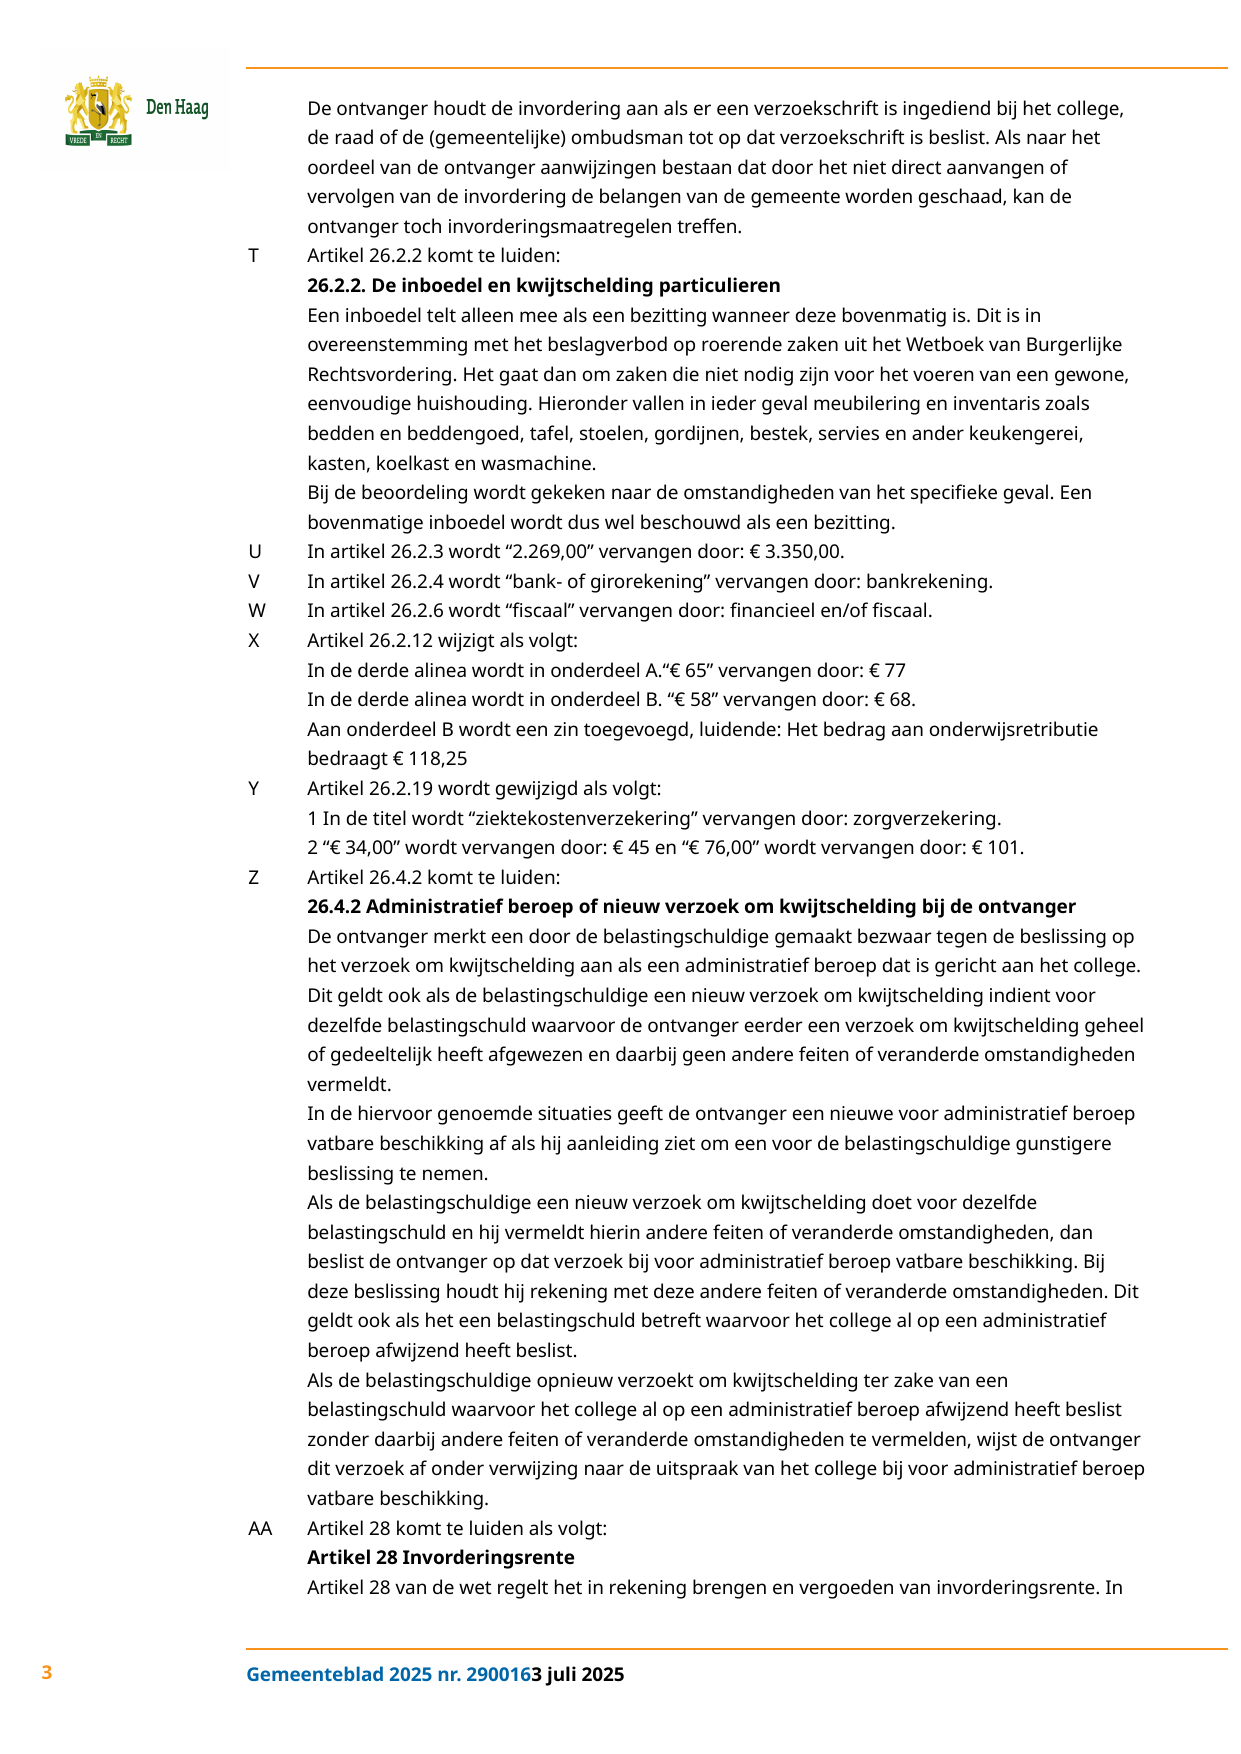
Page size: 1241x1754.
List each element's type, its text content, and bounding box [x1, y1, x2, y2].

list Artikel 28 Invorderingsrente [248, 1544, 1152, 1570]
list Artikel 26.4.2 komt te luiden: [248, 864, 1152, 890]
list Aan onderdeel B wordt een zin toegevoegd, luidende: Het bedrag aan onderwijsretributie bedraagt € 118,25 [248, 716, 1152, 771]
list In artikel 26.2.4 wordt “bank- of girorekening” vervangen door: bankrekening. [248, 568, 1152, 594]
list Als de belastingschuldige een nieuw verzoek om kwijtschelding doet voor dezelfde belastingschuld en hij vermeldt hierin andere feiten of veranderde omstandigheden, dan beslist de ontvanger op dat verzoek bij voor administratief beroep vatbare beschikking. Bij deze beslissing houdt hij rekening met deze andere feiten of veranderde omstandigheden. Dit geldt ook als het een belastingschuld betreft waarvoor het college al op een administratief beroep afwijzend heeft beslist. [248, 1189, 1152, 1363]
picture [41, 47, 231, 172]
list 2 “€ 34,00” wordt vervangen door: € 45 en “€ 76,00” wordt vervangen door: € 101. [248, 834, 1152, 860]
list Artikel 26.2.19 wordt gewijzigd als volgt: [248, 775, 1152, 801]
list Een inboedel telt alleen mee als een bezitting wanneer deze bovenmatig is. Dit is in overeenstemming met het beslagverbod op roerende zaken uit het Wetboek van Burgerlijke Rechtsvordering. Het gaat dan om zaken die niet nodig zijn voor het voeren van een gewone, eenvoudige huishouding. Hieronder vallen in ieder geval meubilering en inventaris zoals bedden en beddengoed, tafel, stoelen, gordijnen, bestek, servies en ander keukengerei, kasten, koelkast en wasmachine. [248, 302, 1152, 476]
list In de derde alinea wordt in onderdeel B. “€ 58” vervangen door: € 68. [248, 686, 1152, 712]
list In artikel 26.2.3 wordt “2.269,00” vervangen door: € 3.350,00. [248, 538, 1152, 564]
list 26.2.2. De inboedel en kwijtschelding particulieren [248, 272, 1152, 298]
list De ontvanger houdt de invordering aan als er een verzoekschrift is ingediend bij het college, de raad of de (gemeentelijke) ombudsman tot op dat verzoekschrift is beslist. Als naar het oordeel van de ontvanger aanwijzingen bestaan dat door het niet direct aanvangen of vervolgen van de invordering de belangen van de gemeente worden geschaad, kan de ontvanger toch invorderingsmaatregelen treffen. [248, 95, 1152, 239]
list Bij de beoordeling wordt gekeken naar de omstandigheden van het specifieke geval. Een bovenmatige inboedel wordt dus wel beschouwd als een bezitting. [248, 479, 1152, 535]
list In de hiervoor genoemde situaties geeft de ontvanger een nieuwe voor administratief beroep vatbare beschikking af als hij aanleiding ziet om een voor de belastingschuldige gunstigere beslissing te nemen. [248, 1101, 1152, 1186]
list Artikel 28 van de wet regelt het in rekening brengen en vergoeden van invorderingsrente. In [248, 1574, 1152, 1600]
list 1 In de titel wordt “ziektekostenverzekering” vervangen door: zorgverzekering. [248, 805, 1152, 831]
list De ontvanger merkt een door de belastingschuldige gemaakt bezwaar tegen de beslissing op het verzoek om kwijtschelding aan als een administratief beroep dat is gericht aan het college. Dit geldt ook als de belastingschuldige een nieuw verzoek om kwijtschelding indient voor dezelfde belastingschuld waarvoor de ontvanger eerder een verzoek om kwijtschelding geheel of gedeeltelijk heeft afgewezen en daarbij geen andere feiten of veranderde omstandigheden vermeldt. [248, 923, 1152, 1097]
list Als de belastingschuldige opnieuw verzoekt om kwijtschelding ter zake van een belastingschuld waarvoor het college al op een administratief beroep afwijzend heeft beslist zonder daarbij andere feiten of veranderde omstandigheden te vermelden, wijst de ontvanger dit verzoek af onder verwijzing naar de uitspraak van het college bij voor administratief beroep vatbare beschikking. [248, 1367, 1152, 1511]
list In de derde alinea wordt in onderdeel A.“€ 65” vervangen door: € 77 [248, 657, 1152, 683]
list Artikel 26.2.12 wijzigt als volgt: [248, 627, 1152, 653]
list Artikel 28 komt te luiden als volgt: [248, 1515, 1152, 1541]
list Artikel 26.2.2 komt te luiden: [248, 243, 1152, 268]
list In artikel 26.2.6 wordt “fiscaal” vervangen door: financieel en/of fiscaal. [248, 598, 1152, 623]
list 26.4.2 Administratief beroep of nieuw verzoek om kwijtschelding bij de ontvanger [248, 893, 1152, 919]
